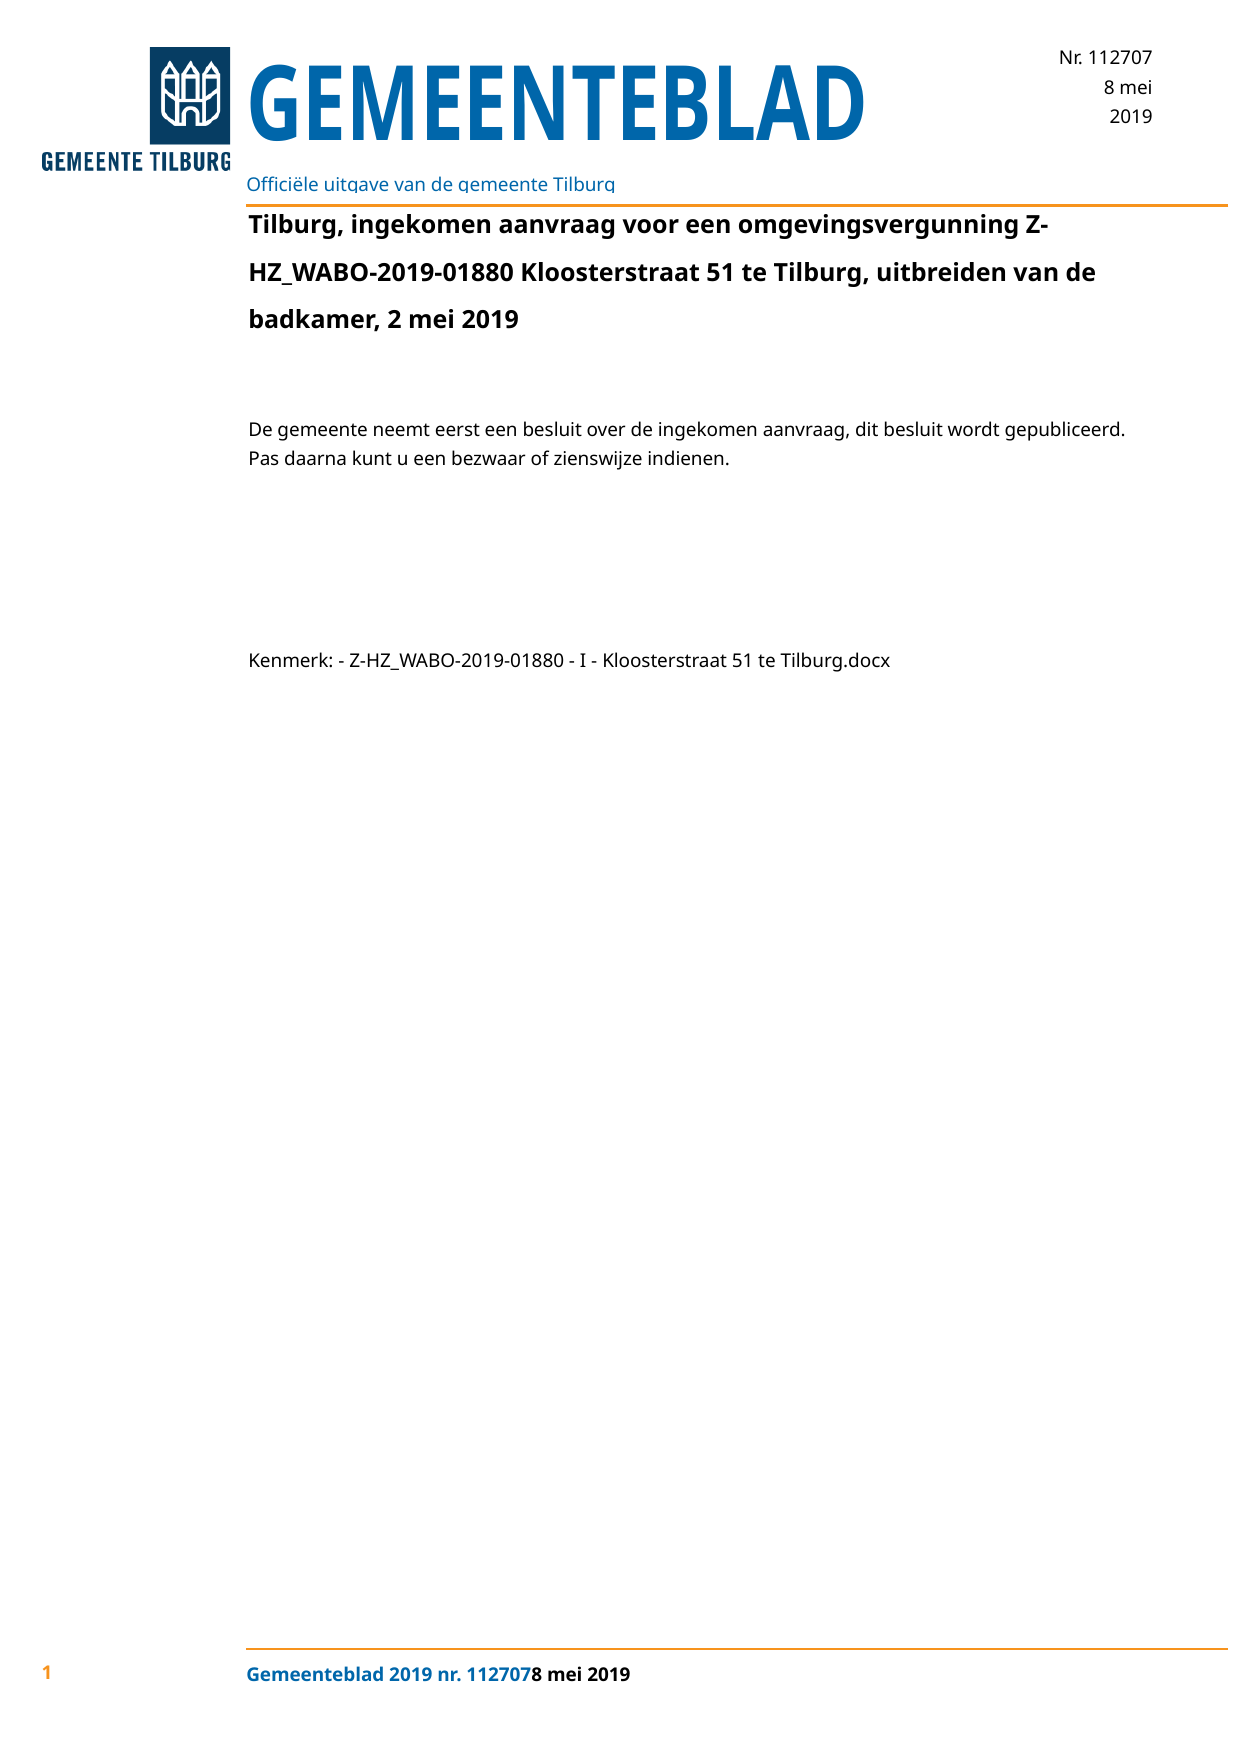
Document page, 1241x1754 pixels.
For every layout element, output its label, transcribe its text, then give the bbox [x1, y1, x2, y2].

text De gemeente neemt eerst een besluit over de ingekomen aanvraag, dit besluit wordt gepubliceerd. Pas daarna kunt u een bezwaar of zienswijze indienen. [248, 416, 1152, 471]
text Tilburg, ingekomen aanvraag voor een omgevingsvergunning Z-HZ_WABO-2019-01880 Kloosterstraat 51 te Tilburg, uitbreiden van de badkamer, 2 mei 2019 [248, 207, 1152, 336]
text Kenmerk: - Z-HZ_WABO-2019-01880 - I - Kloosterstraat 51 te Tilburg.docx [248, 647, 1152, 673]
picture [41, 47, 231, 172]
